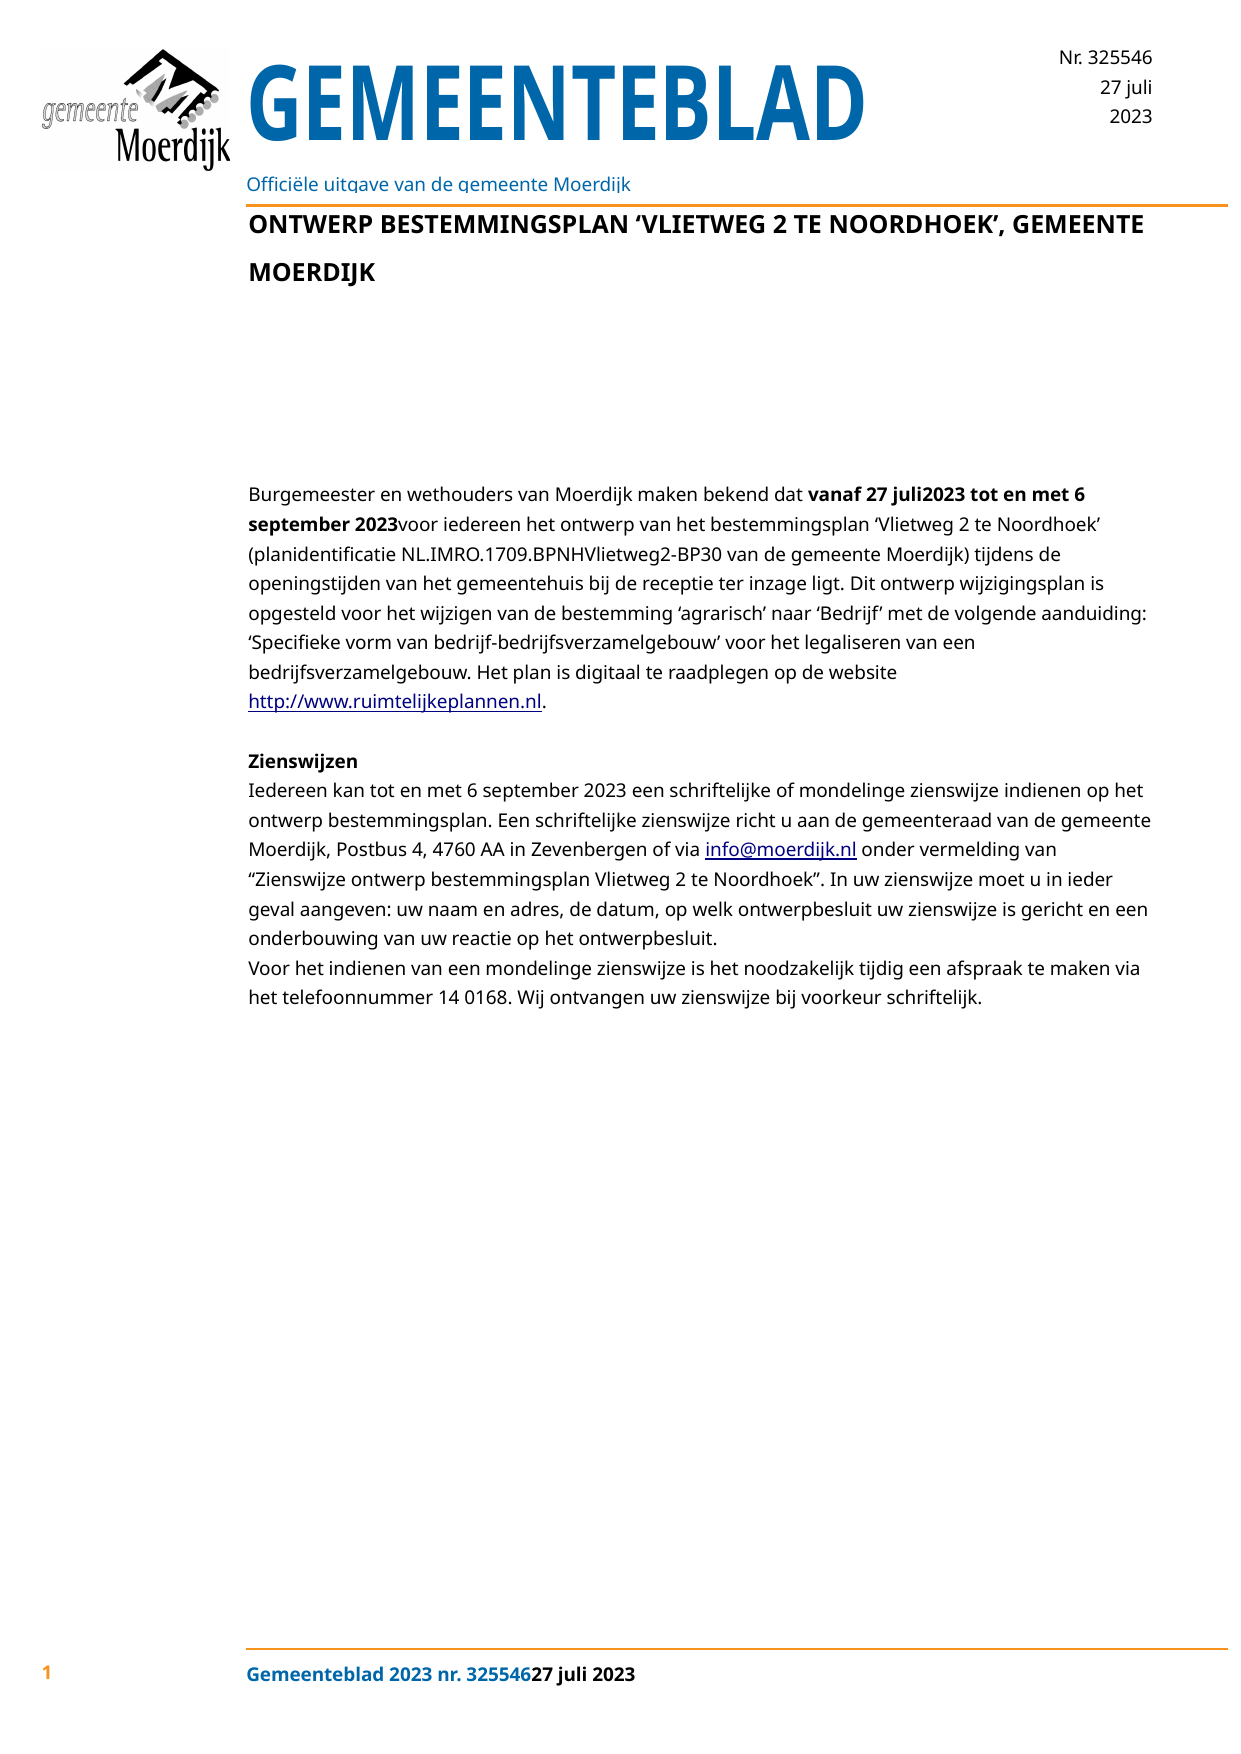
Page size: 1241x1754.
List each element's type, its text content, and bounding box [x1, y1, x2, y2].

picture [41, 47, 231, 172]
text Iedereen kan tot en met 6 september 2023 een schriftelijke of mondelinge zienswijze indienen op het ontwerp bestemmingsplan. Een schriftelijke zienswijze richt u aan de gemeenteraad van de gemeente Moerdijk, Postbus 4, 4760 AA in Zevenbergen of via info@moerdijk.nl onder vermelding van “Zienswijze ontwerp bestemmingsplan Vlietweg 2 te Noordhoek”. In uw zienswijze moet u in ieder geval aangeven: uw naam en adres, de datum, op welk ontwerpbesluit uw zienswijze is gericht en een onderbouwing van uw reactie op het ontwerpbesluit. [248, 777, 1152, 951]
text Zienswijzen [248, 748, 1152, 774]
text Voor het indienen van een mondelinge zienswijze is het noodzakelijk tijdig een afspraak te maken via het telefoonnummer 14 0168. Wij ontvangen uw zienswijze bij voorkeur schriftelijk. [248, 955, 1152, 1010]
text ONTWERP BESTEMMINGSPLAN ‘VLIETWEG 2 TE NOORDHOEK’, GEMEENTE MOERDIJK [248, 207, 1152, 288]
text Burgemeester en wethouders van Moerdijk maken bekend dat vanaf 27 juli2023 tot en met 6 september 2023voor iedereen het ontwerp van het bestemmingsplan ‘Vlietweg 2 te Noordhoek’ (planidentificatie NL.IMRO.1709.BPNHVlietweg2-BP30 van de gemeente Moerdijk) tijdens de openingstijden van het gemeentehuis bij de receptie ter inzage ligt. Dit ontwerp wijzigingsplan is opgesteld voor het wijzigen van de bestemming ‘agrarisch’ naar ‘Bedrijf’ met de volgende aanduiding: ‘Specifieke vorm van bedrijf-bedrijfsverzamelgebouw’ voor het legaliseren van een bedrijfsverzamelgebouw. Het plan is digitaal te raadplegen op de website http://www.ruimtelijkeplannen.nl. [248, 482, 1152, 714]
